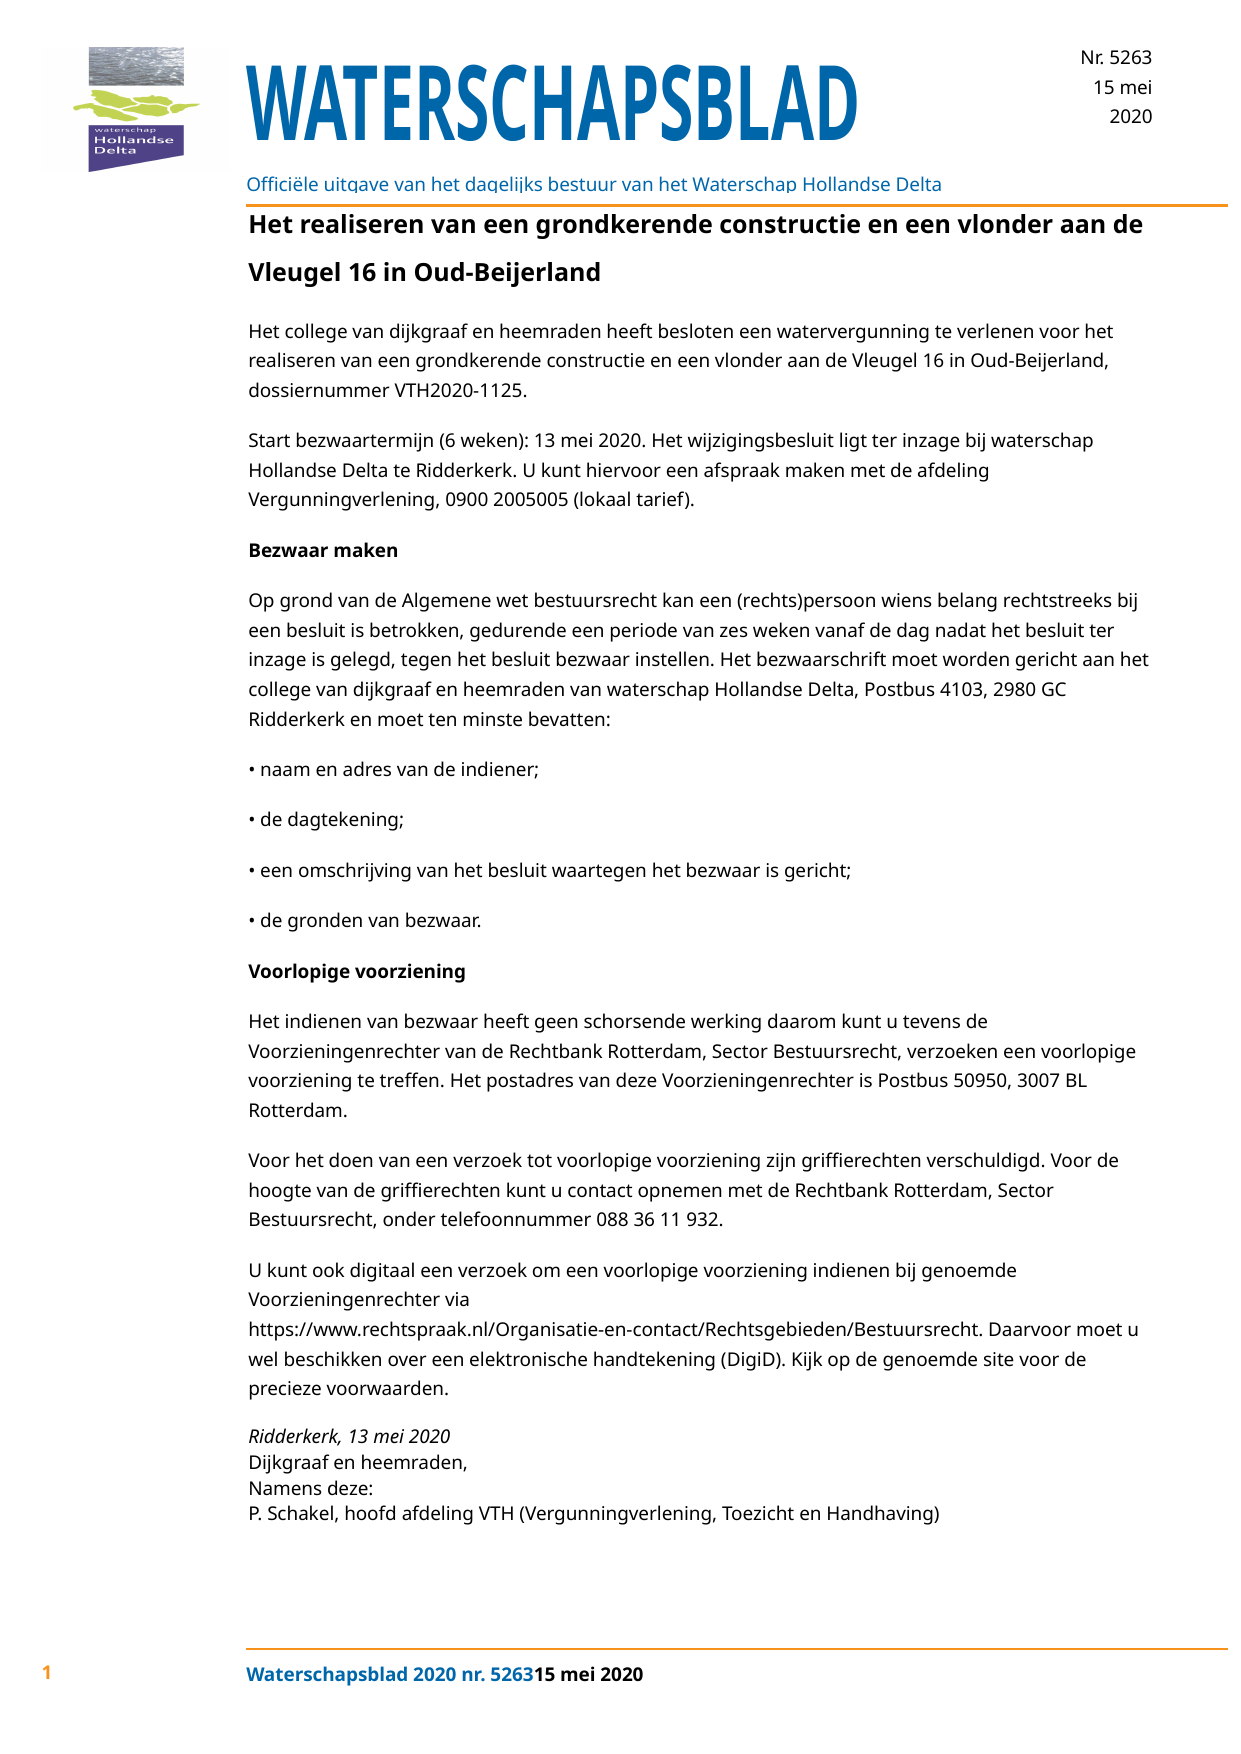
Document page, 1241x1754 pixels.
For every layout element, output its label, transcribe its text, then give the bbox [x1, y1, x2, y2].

text Het realiseren van een grondkerende constructie en een vlonder aan de Vleugel 16 in Oud-Beijerland [248, 207, 1152, 288]
text • een omschrijving van het besluit waartegen het bezwaar is gericht; [248, 857, 1152, 883]
text Start bezwaartermijn (6 weken): 13 mei 2020. Het wijzigingsbesluit ligt ter inzage bij waterschap Hollandse Delta te Ridderkerk. U kunt hiervoor een afspraak maken met de afdeling Vergunningverlening, 0900 2005005 (lokaal tarief). [248, 427, 1152, 512]
text P. Schakel, hoofd afdeling VTH (Vergunningverlening, Toezicht en Handhaving) [248, 1500, 1152, 1526]
text • de dagtekening; [248, 807, 1152, 832]
text U kunt ook digitaal een verzoek om een voorlopige voorziening indienen bij genoemde Voorzieningenrechter via https://www.rechtspraak.nl/Organisatie-en-contact/Rechtsgebieden/Bestuursrecht. Daarvoor moet u wel beschikken over een elektronische handtekening (DigiD). Kijk op de genoemde site voor de precieze voorwaarden. [248, 1257, 1152, 1401]
text • de gronden van bezwaar. [248, 907, 1152, 933]
text Het indienen van bezwaar heeft geen schorsende werking daarom kunt u tevens de Voorzieningenrechter van de Rechtbank Rotterdam, Sector Bestuursrecht, verzoeken een voorlopige voorziening te treffen. Het postadres van deze Voorzieningenrechter is Postbus 50950, 3007 BL Rotterdam. [248, 1008, 1152, 1123]
picture [41, 47, 231, 172]
text Bezwaar maken [248, 537, 1152, 563]
text Op grond van de Algemene wet bestuursrecht kan een (rechts)persoon wiens belang rechtstreeks bij een besluit is betrokken, gedurende een periode van zes weken vanaf de dag nadat het besluit ter inzage is gelegd, tegen het besluit bezwaar instellen. Het bezwaarschrift moet worden gericht aan het college van dijkgraaf en heemraden van waterschap Hollandse Delta, Postbus 4103, 2980 GC Ridderkerk en moet ten minste bevatten: [248, 587, 1152, 732]
text Voorlopige voorziening [248, 958, 1152, 984]
text Namens deze: [248, 1475, 1152, 1500]
text Het college van dijkgraaf en heemraden heeft besloten een watervergunning te verlenen voor het realiseren van een grondkerende constructie en een vlonder aan de Vleugel 16 in Oud-Beijerland, dossiernummer VTH2020-1125. [248, 318, 1152, 403]
text Ridderkerk, 13 mei 2020 [248, 1423, 1152, 1449]
text • naam en adres van de indiener; [248, 756, 1152, 782]
text Dijkgraaf en heemraden, [248, 1449, 1152, 1475]
text Voor het doen van een verzoek tot voorlopige voorziening zijn griffierechten verschuldigd. Voor de hoogte van de griffierechten kunt u contact opnemen met de Rechtbank Rotterdam, Sector Bestuursrecht, onder telefoonnummer 088 36 11 932. [248, 1147, 1152, 1232]
